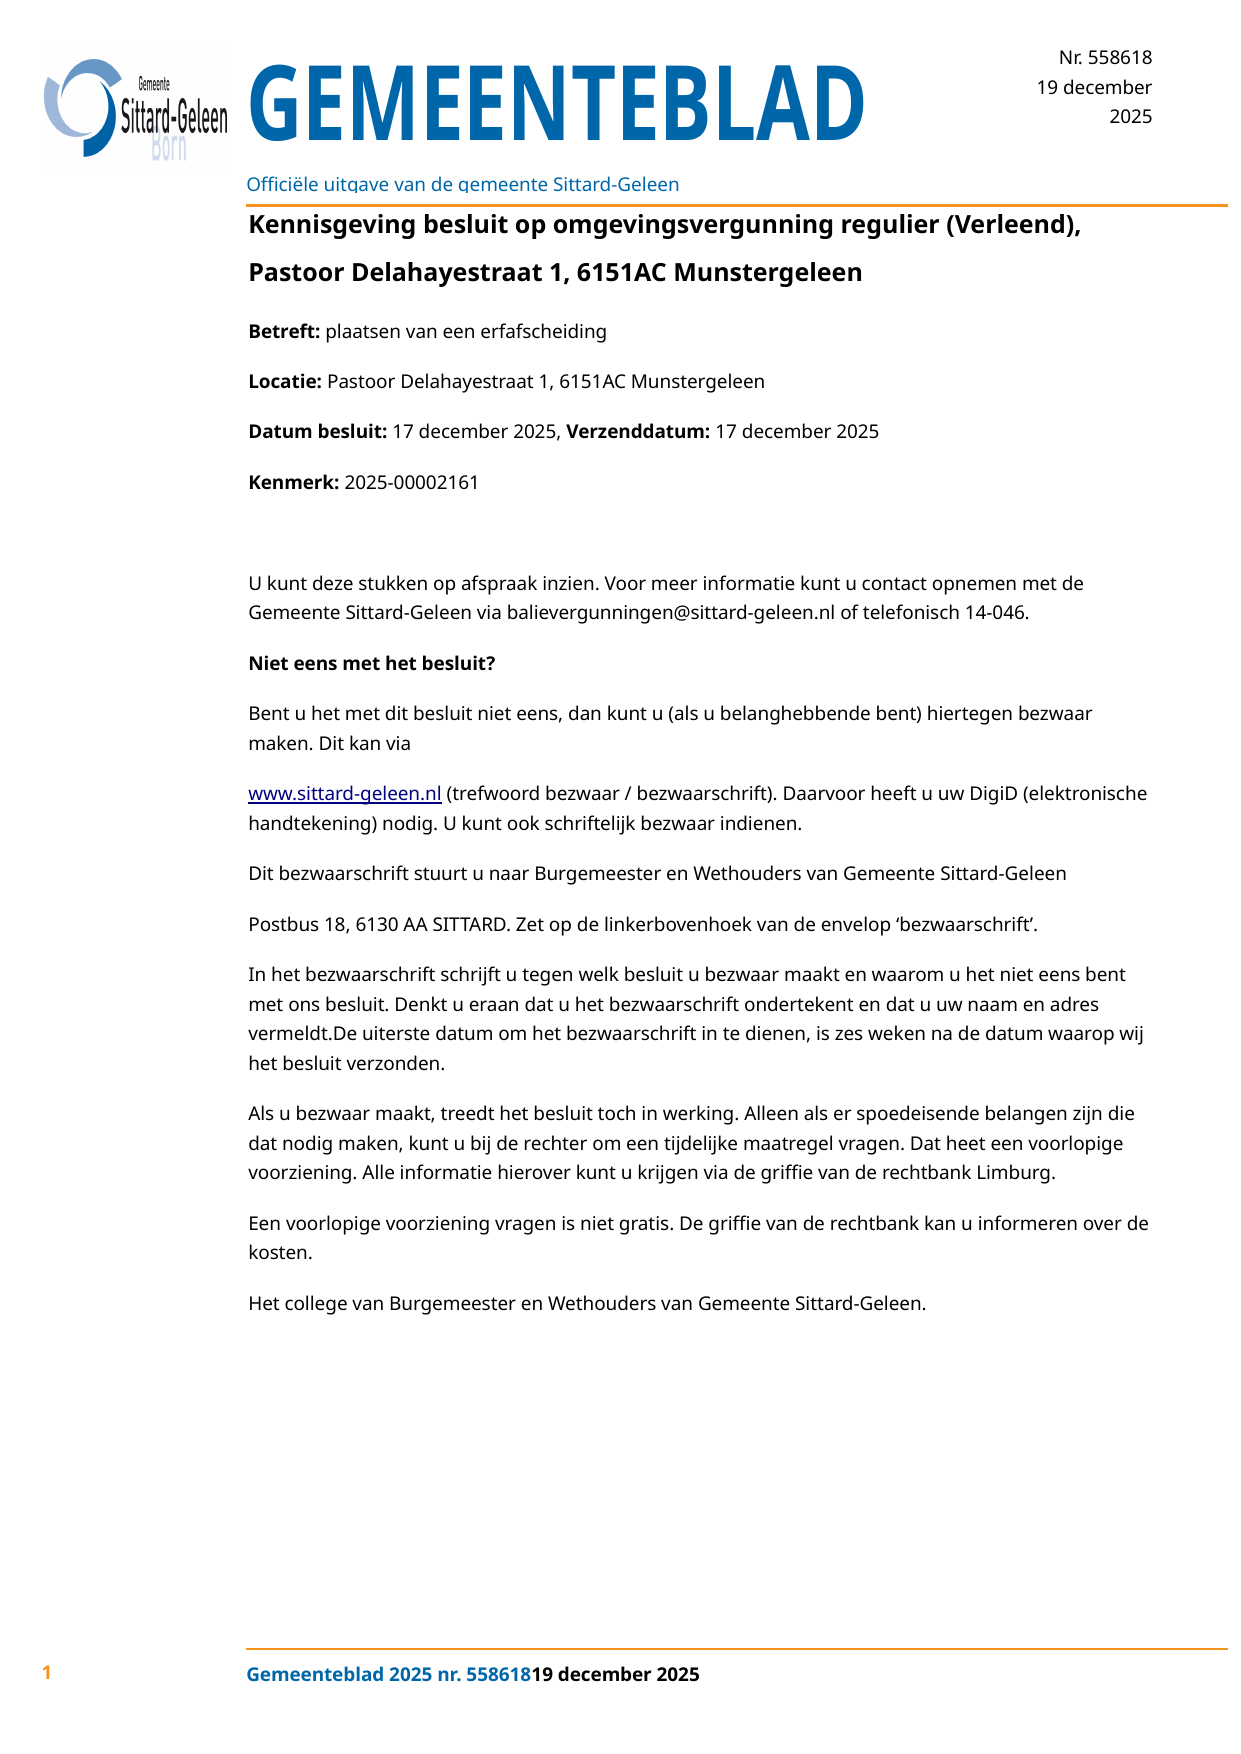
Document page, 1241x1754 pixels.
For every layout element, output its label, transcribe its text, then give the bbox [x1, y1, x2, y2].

picture [41, 47, 231, 172]
text Bent u het met dit besluit niet eens, dan kunt u (als u belanghebbende bent) hiertegen bezwaar maken. Dit kan via [248, 700, 1152, 756]
text U kunt deze stukken op afspraak inzien. Voor meer informatie kunt u contact opnemen met de Gemeente Sittard-Geleen via balievergunningen@sittard-geleen.nl of telefonisch 14-046. [248, 570, 1152, 625]
text Kenmerk: 2025-00002161 [248, 469, 1152, 495]
text Het college van Burgemeester en Wethouders van Gemeente Sittard-Geleen. [248, 1290, 1152, 1316]
text Postbus 18, 6130 AA SITTARD. Zet op de linkerbovenhoek van de envelop ‘bezwaarschrift’. [248, 911, 1152, 937]
text Datum besluit: 17 december 2025, Verzenddatum: 17 december 2025 [248, 419, 1152, 444]
text www.sittard-geleen.nl (trefwoord bezwaar / bezwaarschrift). Daarvoor heeft u uw DigiD (elektronische handtekening) nodig. U kunt ook schriftelijk bezwaar indienen. [248, 780, 1152, 836]
text Kennisgeving besluit op omgevingsvergunning regulier (Verleend), Pastoor Delahayestraat 1, 6151AC Munstergeleen [248, 207, 1152, 288]
text In het bezwaarschrift schrijft u tegen welk besluit u bezwaar maakt en waarom u het niet eens bent met ons besluit. Denkt u eraan dat u het bezwaarschrift ondertekent en dat u uw naam en adres vermeldt.De uiterste datum om het bezwaarschrift in te dienen, is zes weken na de datum waarop wij het besluit verzonden. [248, 961, 1152, 1076]
text Een voorlopige voorziening vragen is niet gratis. De griffie van de rechtbank kan u informeren over de kosten. [248, 1210, 1152, 1265]
text Locatie: Pastoor Delahayestraat 1, 6151AC Munstergeleen [248, 368, 1152, 394]
text Als u bezwaar maakt, treedt het besluit toch in werking. Alleen als er spoedeisende belangen zijn die dat nodig maken, kunt u bij de rechter om een tijdelijke maatregel vragen. Dat heet een voorlopige voorziening. Alle informatie hierover kunt u krijgen via de griffie van de rechtbank Limburg. [248, 1100, 1152, 1185]
text Betreft: plaatsen van een erfafscheiding [248, 318, 1152, 344]
text Niet eens met het besluit? [248, 650, 1152, 676]
text Dit bezwaarschrift stuurt u naar Burgemeester en Wethouders van Gemeente Sittard-Geleen [248, 860, 1152, 886]
